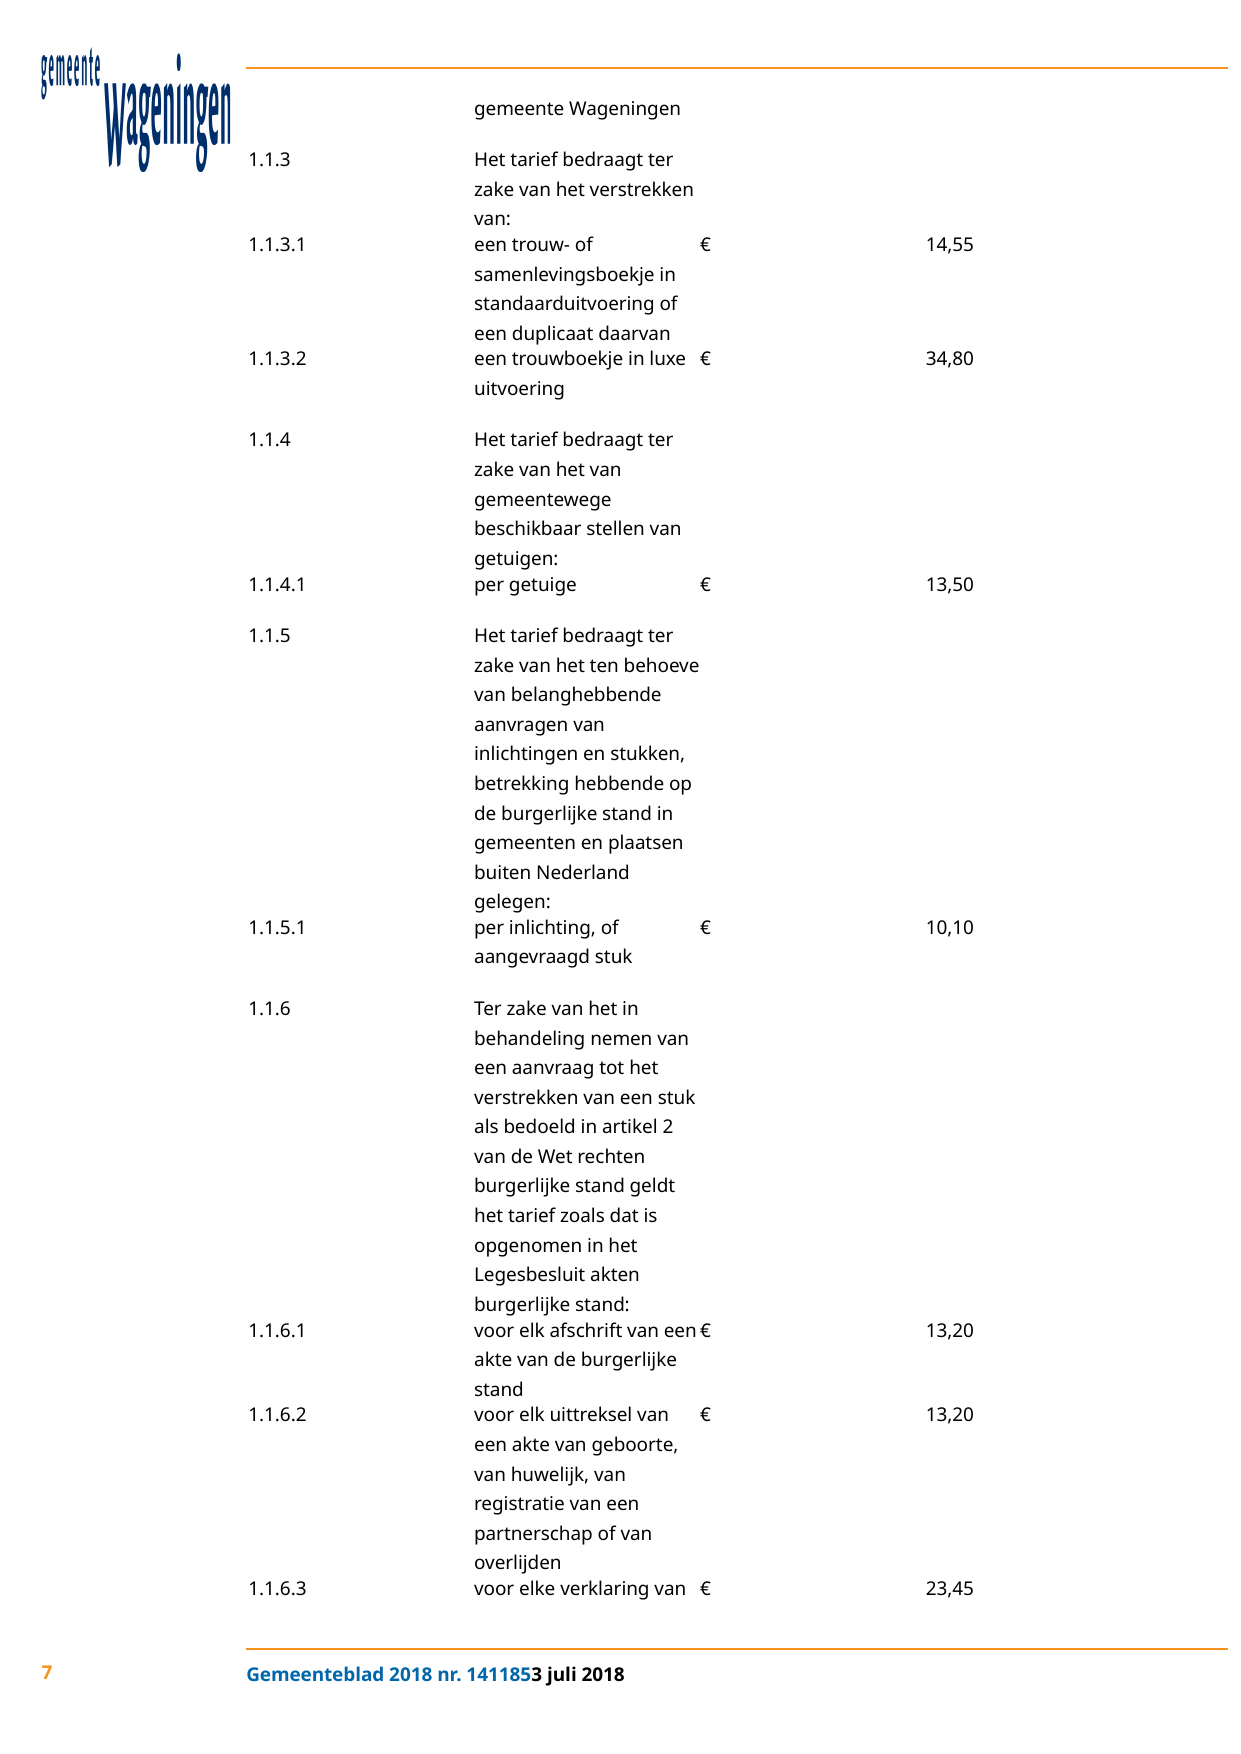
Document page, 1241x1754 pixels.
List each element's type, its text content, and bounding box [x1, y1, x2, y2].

table_cell een trouw- of samenlevingsboekje in standaarduitvoering of een duplicaat daarvan [474, 231, 700, 346]
table_cell voor elke verklaring van [474, 1575, 700, 1601]
table_cell [926, 95, 1152, 121]
table_cell Het tarief bedraagt ter zake van het van gemeentewege beschikbaar stellen van getuigen: [474, 427, 700, 571]
table_cell 13,50 [926, 571, 1152, 596]
table_cell [248, 121, 474, 146]
table_cell € [700, 231, 926, 346]
table_cell 1.1.4 [248, 427, 474, 571]
table_cell 1.1.6.3 [248, 1575, 474, 1601]
table_cell 23,45 [926, 1575, 1152, 1601]
table_cell Het tarief bedraagt ter zake van het ten behoeve van belanghebbende aanvragen van inlichtingen en stukken, betrekking hebbende op de burgerlijke stand in gemeenten en plaatsen buiten Nederland gelegen: [474, 622, 700, 914]
table_cell 1.1.6.1 [248, 1317, 474, 1402]
table_cell [926, 121, 1152, 146]
table_cell 10,10 [926, 914, 1152, 969]
table_cell 1.1.6.2 [248, 1402, 474, 1575]
table_cell 1.1.3.2 [248, 346, 474, 401]
picture [41, 47, 231, 172]
table_cell [926, 401, 1152, 427]
table_cell per inlichting, of aangevraagd stuk [474, 914, 700, 969]
table_cell € [700, 1575, 926, 1601]
table_cell [700, 970, 926, 995]
table_cell [700, 596, 926, 622]
table_cell 1.1.3 [248, 146, 474, 231]
table_cell [474, 970, 700, 995]
table_cell 14,55 [926, 231, 1152, 346]
table_cell [248, 95, 474, 121]
table_cell [474, 401, 700, 427]
table_cell 1.1.5 [248, 622, 474, 914]
table_cell Het tarief bedraagt ter zake van het verstrekken van: [474, 146, 700, 231]
table_cell [700, 401, 926, 427]
table_cell 13,20 [926, 1402, 1152, 1575]
table_cell voor elk uittreksel van een akte van geboorte, van huwelijk, van registratie van een partnerschap of van overlijden [474, 1402, 700, 1575]
table_cell € [700, 1317, 926, 1402]
table_cell 34,80 [926, 346, 1152, 401]
table_cell per getuige [474, 571, 700, 596]
table_cell 1.1.4.1 [248, 571, 474, 596]
table_cell [926, 596, 1152, 622]
table_cell voor elk afschrift van een akte van de burgerlijke stand [474, 1317, 700, 1402]
table_cell 1.1.3.1 [248, 231, 474, 346]
table_cell [248, 401, 474, 427]
table_cell 1.1.5.1 [248, 914, 474, 969]
table_cell [700, 121, 926, 146]
table_cell € [700, 1402, 926, 1575]
table_cell 1.1.6 [248, 995, 474, 1317]
table_cell [926, 970, 1152, 995]
table_cell [474, 596, 700, 622]
table_cell 13,20 [926, 1317, 1152, 1402]
table_cell Ter zake van het in behandeling nemen van een aanvraag tot het verstrekken van een stuk als bedoeld in artikel 2 van de Wet rechten burgerlijke stand geldt het tarief zoals dat is opgenomen in het Legesbesluit akten burgerlijke stand: [474, 995, 700, 1317]
table_cell € [700, 571, 926, 596]
table_cell een trouwboekje in luxe uitvoering [474, 346, 700, 401]
table_cell € [700, 914, 926, 969]
table_cell € [700, 346, 926, 401]
table_cell [700, 95, 926, 121]
table_cell [474, 121, 700, 146]
table_cell gemeente Wageningen [474, 95, 700, 121]
table_cell [248, 596, 474, 622]
table_cell [248, 970, 474, 995]
